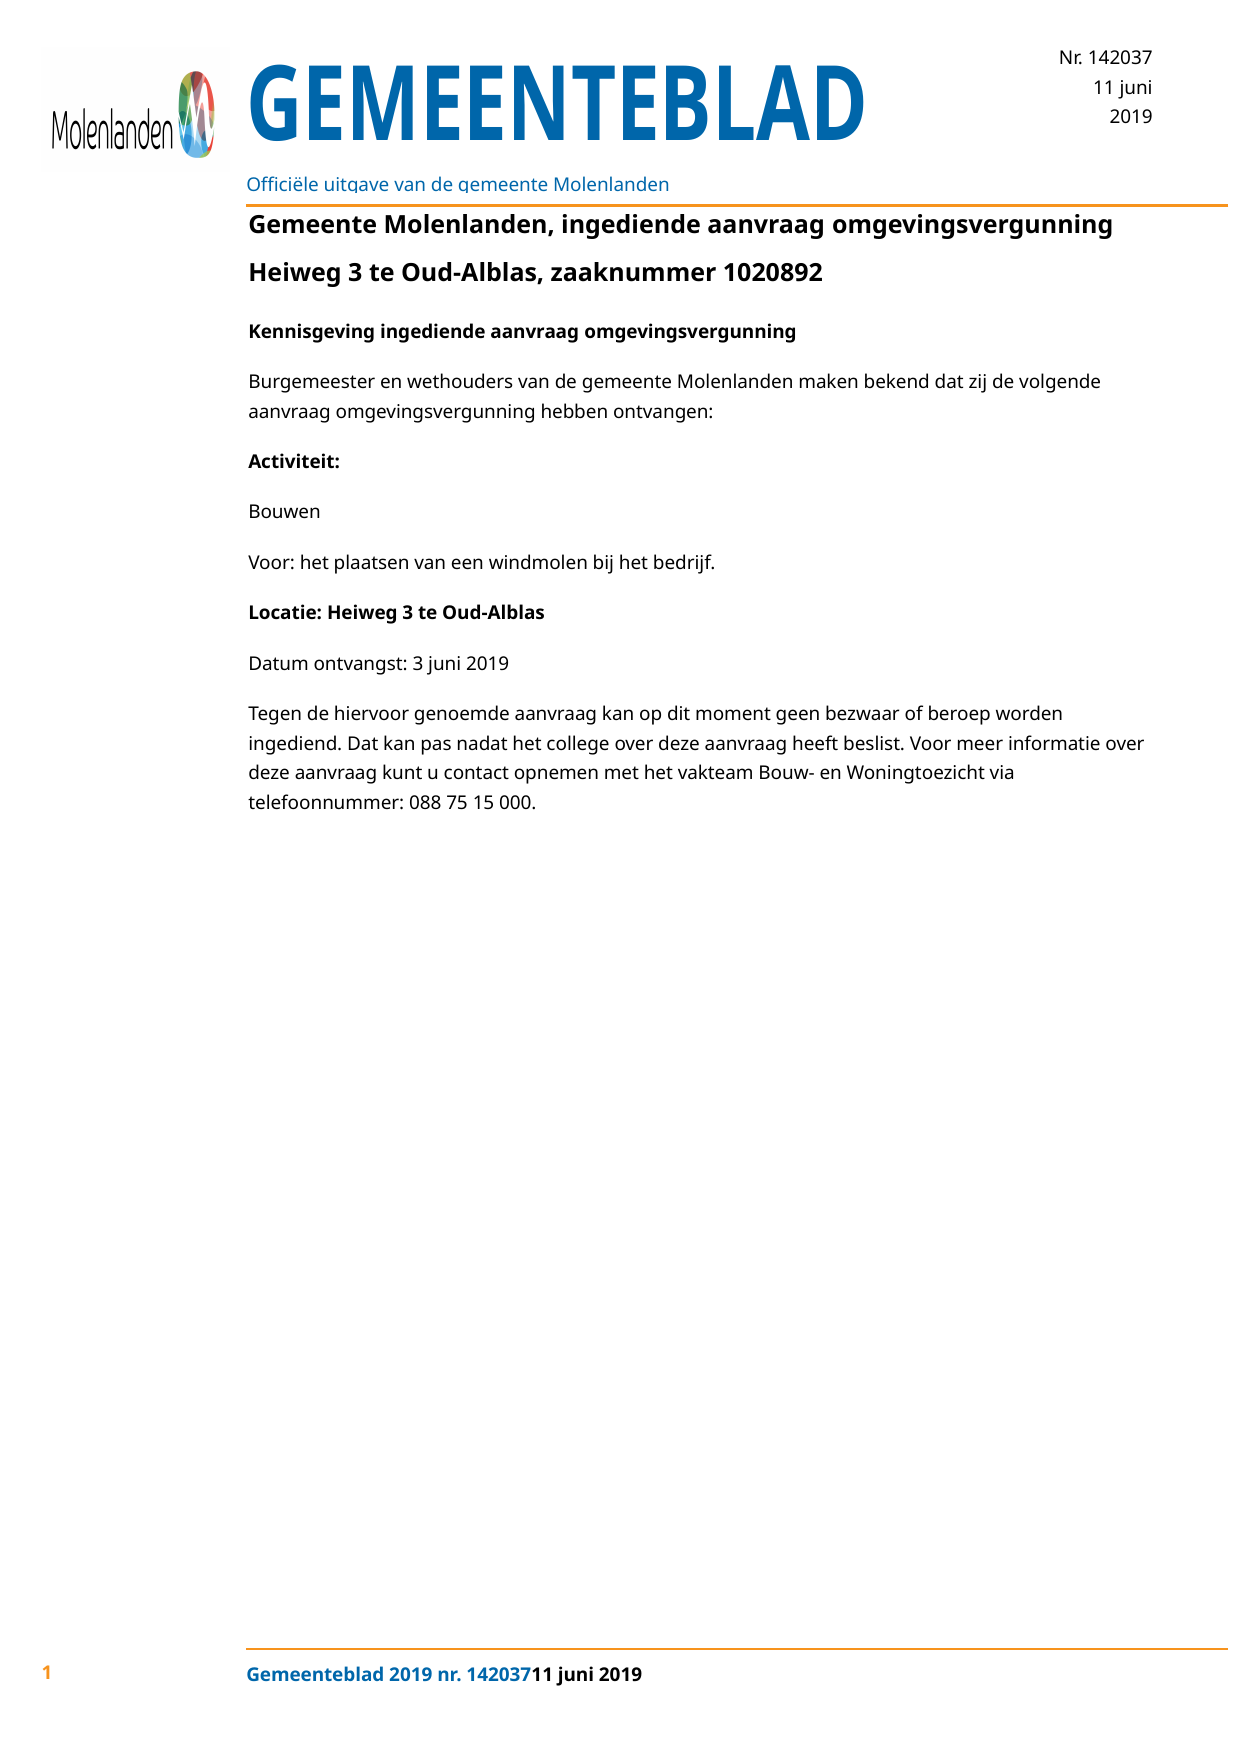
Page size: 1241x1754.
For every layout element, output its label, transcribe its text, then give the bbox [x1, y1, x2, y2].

text Bouwen [248, 499, 1152, 524]
text Locatie: Heiweg 3 te Oud-Alblas [248, 599, 1152, 625]
text Gemeente Molenlanden, ingediende aanvraag omgevingsvergunning Heiweg 3 te Oud-Alblas, zaaknummer 1020892 [248, 207, 1152, 288]
text Burgemeester en wethouders van de gemeente Molenlanden maken bekend dat zij de volgende aanvraag omgevingsvergunning hebben ontvangen: [248, 368, 1152, 424]
text Tegen de hiervoor genoemde aanvraag kan op dit moment geen bezwaar of beroep worden ingediend. Dat kan pas nadat het college over deze aanvraag heeft beslist. Voor meer informatie over deze aanvraag kunt u contact opnemen met het vakteam Bouw- en Woningtoezicht via telefoonnummer: 088 75 15 000. [248, 700, 1152, 815]
text Voor: het plaatsen van een windmolen bij het bedrijf. [248, 549, 1152, 575]
picture [41, 47, 231, 172]
text Activiteit: [248, 448, 1152, 474]
text Kennisgeving ingediende aanvraag omgevingsvergunning [248, 318, 1152, 344]
text Datum ontvangst: 3 juni 2019 [248, 650, 1152, 676]
